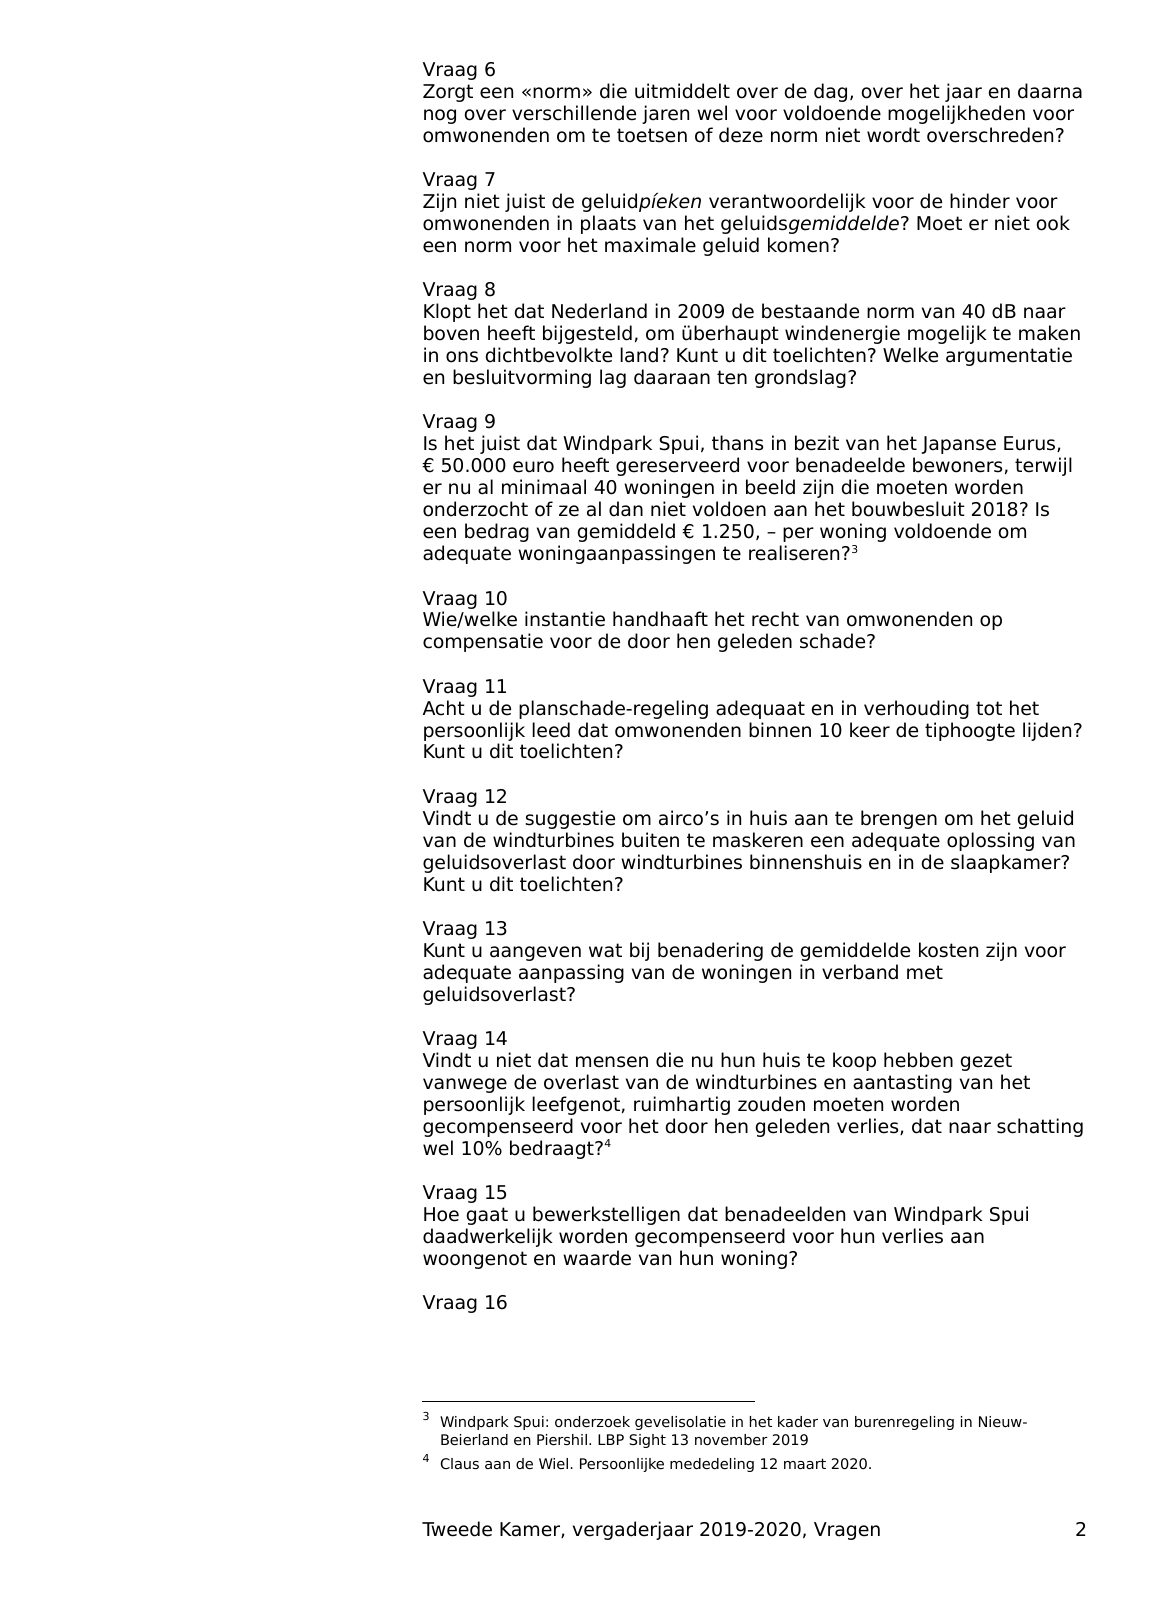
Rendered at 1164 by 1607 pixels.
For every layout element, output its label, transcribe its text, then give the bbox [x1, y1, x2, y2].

text Hoe gaat u bewerkstelligen dat benadeelden van Windpark Spui daadwerkelijk worden gecompenseerd voor hun verlies aan woongenot en waarde van hun woning? [422, 1204, 1087, 1270]
text Vindt u de suggestie om airco’s in huis aan te brengen om het geluid van de windturbines buiten te maskeren een adequate oplossing van geluidsoverlast door windturbines binnenshuis en in de slaapkamer? Kunt u dit toelichten? [422, 808, 1087, 896]
text Zijn niet juist de geluidpíeken verantwoordelijk voor de hinder voor omwonenden in plaats van het geluidsgemiddelde? Moet er niet ook een norm voor het maximale geluid komen? [422, 191, 1087, 257]
text Vindt u niet dat mensen die nu hun huis te koop hebben gezet vanwege de overlast van de windturbines en aantasting van het persoonlijk leefgenot, ruimhartig zouden moeten worden gecompenseerd voor het door hen geleden verlies, dat naar schatting wel 10% bedraagt? [422, 1050, 1087, 1160]
text Windpark Spui: onderzoek gevelisolatie in het kader van burenregeling in Nieuw-Beierland en Piershil. LBP Sight 13 november 2019 [422, 1410, 1087, 1449]
text Kunt u aangeven wat bij benadering de gemiddelde kosten zijn voor adequate aanpassing van de woningen in verband met geluidsoverlast? [422, 940, 1087, 1006]
text Vraag 11 [422, 676, 1087, 697]
text Vraag 16 [422, 1292, 1087, 1314]
text Klopt het dat Nederland in 2009 de bestaande norm van 40 dB naar boven heeft bijgesteld, om überhaupt windenergie mogelijk te maken in ons dichtbevolkte land? Kunt u dit toelichten? Welke argumentatie en besluitvorming lag daaraan ten grondslag? [422, 301, 1087, 389]
text Vraag 15 [422, 1182, 1087, 1204]
text Vraag 8 [422, 279, 1087, 301]
text Vraag 14 [422, 1028, 1087, 1050]
text Zorgt een «norm» die uitmiddelt over de dag, over het jaar en daarna nog over verschillende jaren wel voor voldoende mogelijkheden voor omwonenden om te toetsen of deze norm niet wordt overschreden? [422, 81, 1087, 147]
text Vraag 7 [422, 169, 1087, 191]
text Vraag 12 [422, 786, 1087, 808]
text Is het juist dat Windpark Spui, thans in bezit van het Japanse Eurus, € 50.000 euro heeft gereserveerd voor benadeelde bewoners, terwijl er nu al minimaal 40 woningen in beeld zijn die moeten worden onderzocht of ze al dan niet voldoen aan het bouwbesluit 2018? Is een bedrag van gemiddeld € 1.250, – per woning voldoende om adequate woningaanpassingen te realiseren? [422, 433, 1087, 565]
text Vraag 6 [422, 59, 1087, 81]
text Claus aan de Wiel. Persoonlijke mededeling 12 maart 2020. [422, 1452, 1087, 1474]
text Vraag 9 [422, 411, 1087, 433]
text Vraag 10 [422, 587, 1087, 609]
text Acht u de planschade-regeling adequaat en in verhouding tot het persoonlijk leed dat omwonenden binnen 10 keer de tiphoogte lijden? Kunt u dit toelichten? [422, 697, 1087, 763]
text Vraag 13 [422, 918, 1087, 940]
text Wie/welke instantie handhaaft het recht van omwonenden op compensatie voor de door hen geleden schade? [422, 609, 1087, 653]
